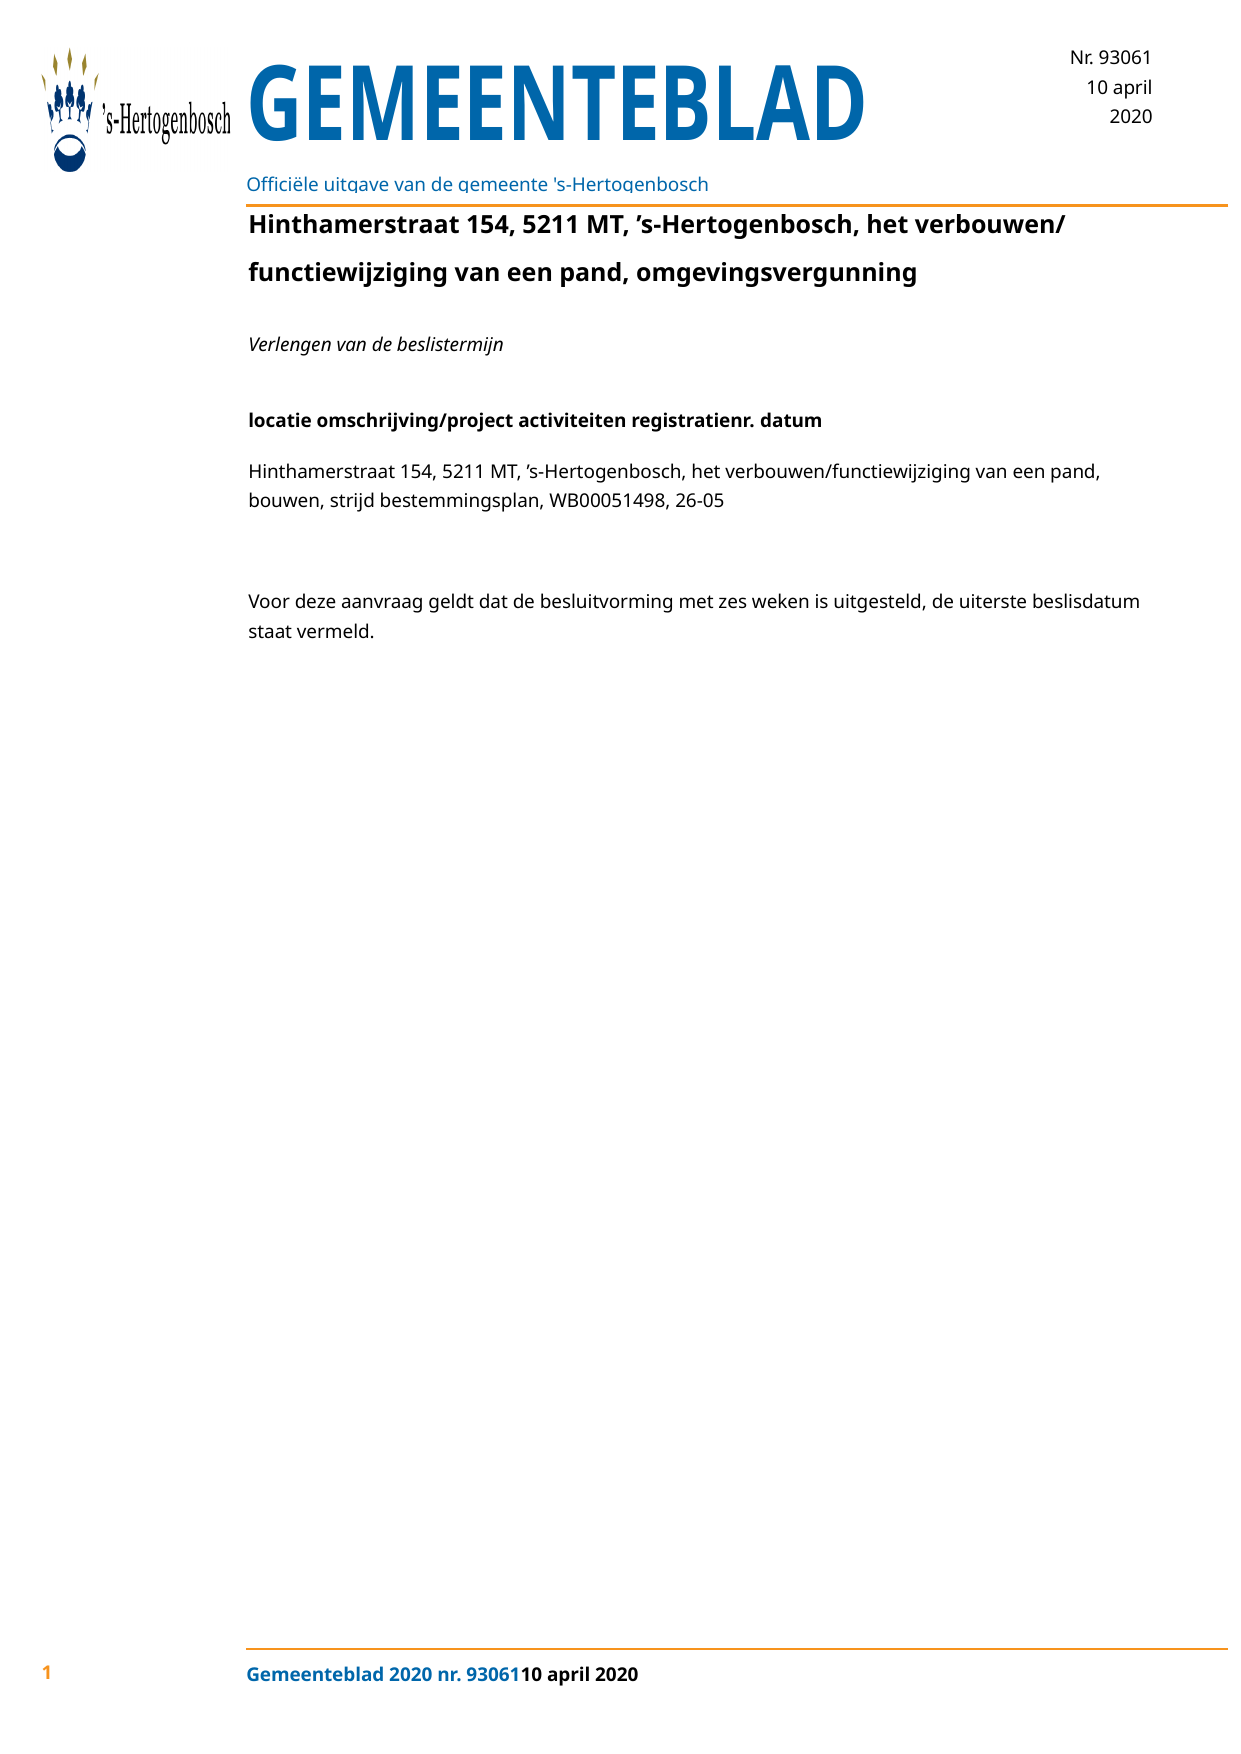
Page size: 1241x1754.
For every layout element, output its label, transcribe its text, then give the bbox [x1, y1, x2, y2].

text Hinthamerstraat 154, 5211 MT, ’s-Hertogenbosch, het verbouwen/functiewijziging van een pand, bouwen, strijd bestemmingsplan, WB00051498, 26-05 [248, 458, 1152, 513]
picture [41, 47, 231, 172]
text locatie omschrijving/project activiteiten registratienr. datum [248, 408, 1152, 433]
text Verlengen van de beslistermijn [248, 331, 1152, 357]
text Hinthamerstraat 154, 5211 MT, ’s-Hertogenbosch, het verbouwen/ functiewijziging van een pand, omgevingsvergunning [248, 207, 1152, 288]
text Voor deze aanvraag geldt dat de besluitvorming met zes weken is uitgesteld, de uiterste beslisdatum staat vermeld. [248, 588, 1152, 644]
